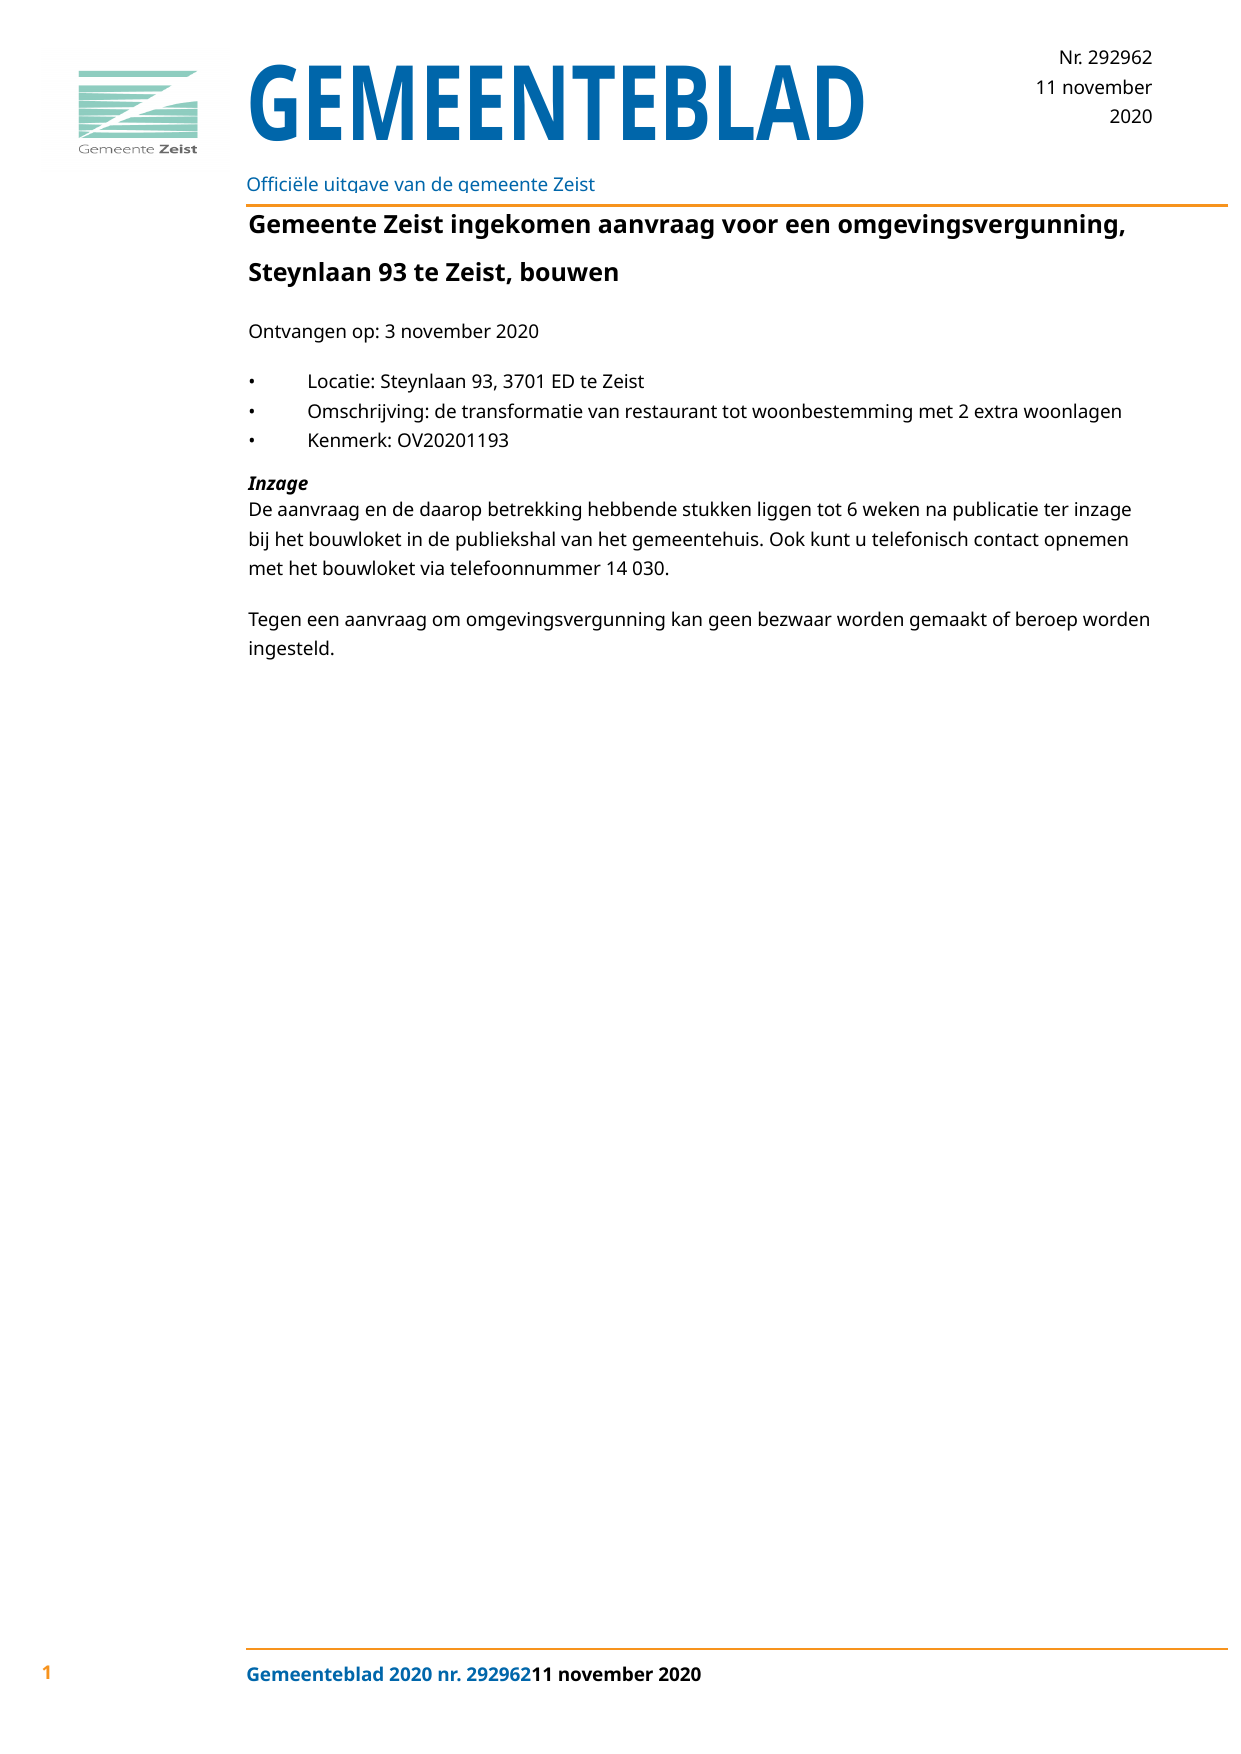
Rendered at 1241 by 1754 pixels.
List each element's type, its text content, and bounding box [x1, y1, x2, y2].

text Tegen een aanvraag om omgevingsvergunning kan geen bezwaar worden gemaakt of beroep worden ingesteld. [248, 606, 1152, 661]
list Locatie: Steynlaan 93, 3701 ED te Zeist [248, 368, 1152, 394]
list Omschrijving: de transformatie van restaurant tot woonbestemming met 2 extra woonlagen [248, 398, 1152, 424]
text Gemeente Zeist ingekomen aanvraag voor een omgevingsvergunning, Steynlaan 93 te Zeist, bouwen [248, 207, 1152, 288]
text Inzage [248, 471, 1152, 496]
text De aanvraag en de daarop betrekking hebbende stukken liggen tot 6 weken na publicatie ter inzage bij het bouwloket in de publiekshal van het gemeentehuis. Ook kunt u telefonisch contact opnemen met het bouwloket via telefoonnummer 14 030. [248, 496, 1152, 581]
list Kenmerk: OV20201193 [248, 427, 1152, 453]
picture [41, 47, 231, 172]
text Ontvangen op: 3 november 2020 [248, 318, 1152, 344]
